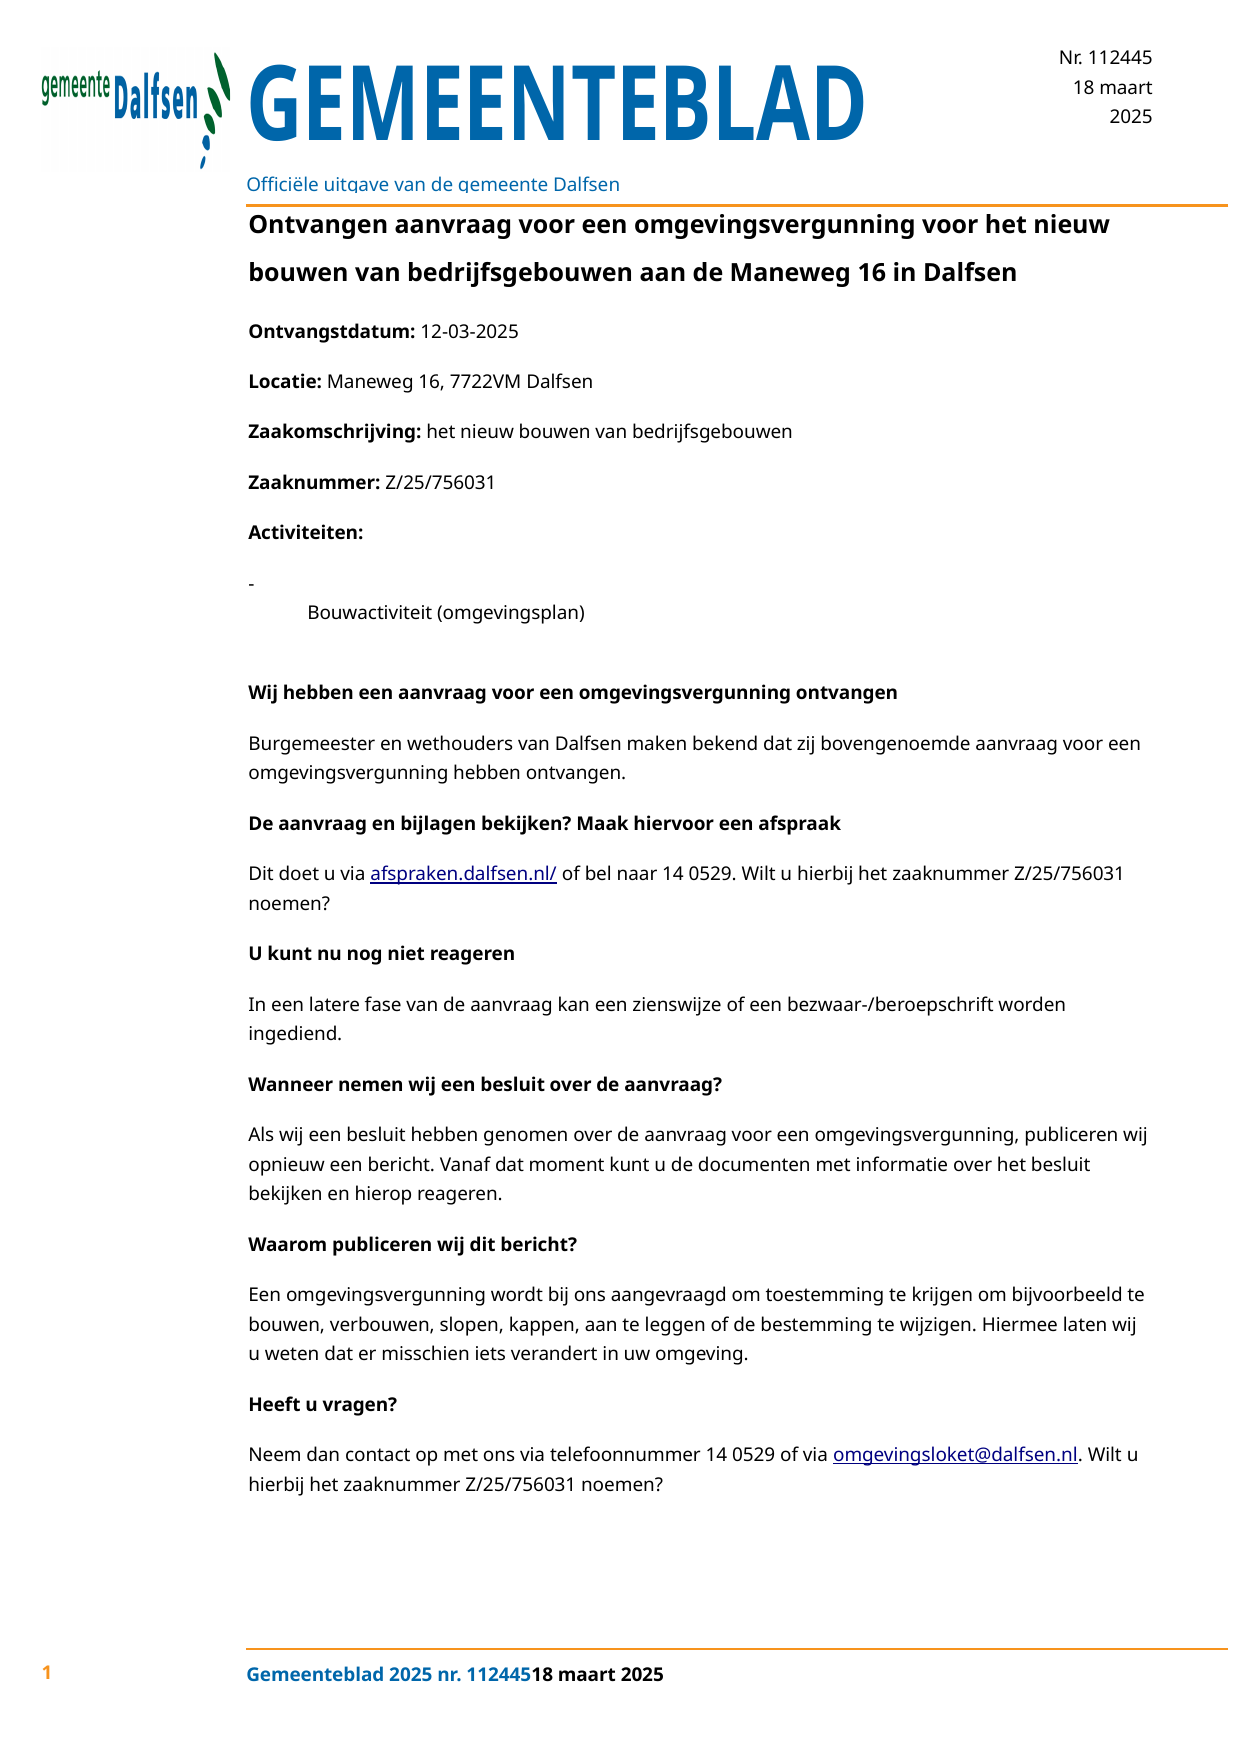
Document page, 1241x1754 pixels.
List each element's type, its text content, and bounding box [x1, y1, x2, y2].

text Een omgevingsvergunning wordt bij ons aangevraagd om toestemming te krijgen om bijvoorbeeld te bouwen, verbouwen, slopen, kappen, aan te leggen of de bestemming te wijzigen. Hiermee laten wij u weten dat er misschien iets verandert in uw omgeving. [248, 1281, 1152, 1366]
text Activiteiten: [248, 519, 1152, 545]
text In een latere fase van de aanvraag kan een zienswijze of een bezwaar-/beroepschrift worden ingediend. [248, 991, 1152, 1046]
text Ontvangen aanvraag voor een omgevingsvergunning voor het nieuw bouwen van bedrijfsgebouwen aan de Maneweg 16 in Dalfsen [248, 207, 1152, 288]
text Als wij een besluit hebben genomen over de aanvraag voor een omgevingsvergunning, publiceren wij opnieuw een bericht. Vanaf dat moment kunt u de documenten met informatie over het besluit bekijken en hierop reageren. [248, 1121, 1152, 1206]
text Waarom publiceren wij dit bericht? [248, 1231, 1152, 1257]
text Wij hebben een aanvraag voor een omgevingsvergunning ontvangen [248, 679, 1152, 705]
text Ontvangstdatum: 12-03-2025 [248, 318, 1152, 344]
text Neem dan contact op met ons via telefoonnummer 14 0529 of via omgevingsloket@dalfsen.nl. Wilt u hierbij het zaaknummer Z/25/756031 noemen? [248, 1441, 1152, 1497]
text Heeft u vragen? [248, 1391, 1152, 1417]
text Burgemeester en wethouders van Dalfsen maken bekend dat zij bovengenoemde aanvraag voor een omgevingsvergunning hebben ontvangen. [248, 730, 1152, 785]
list Bouwactiviteit (omgevingsplan) [248, 599, 1152, 625]
text Zaaknummer: Z/25/756031 [248, 469, 1152, 495]
text Dit doet u via afspraken.dalfsen.nl/ of bel naar 14 0529. Wilt u hierbij het zaaknummer Z/25/756031 noemen? [248, 860, 1152, 916]
text Locatie: Maneweg 16, 7722VM Dalfsen [248, 368, 1152, 394]
text U kunt nu nog niet reageren [248, 940, 1152, 966]
picture [41, 47, 231, 172]
text Zaakomschrijving: het nieuw bouwen van bedrijfsgebouwen [248, 419, 1152, 444]
text De aanvraag en bijlagen bekijken? Maak hiervoor een afspraak [248, 810, 1152, 836]
text Wanneer nemen wij een besluit over de aanvraag? [248, 1071, 1152, 1097]
